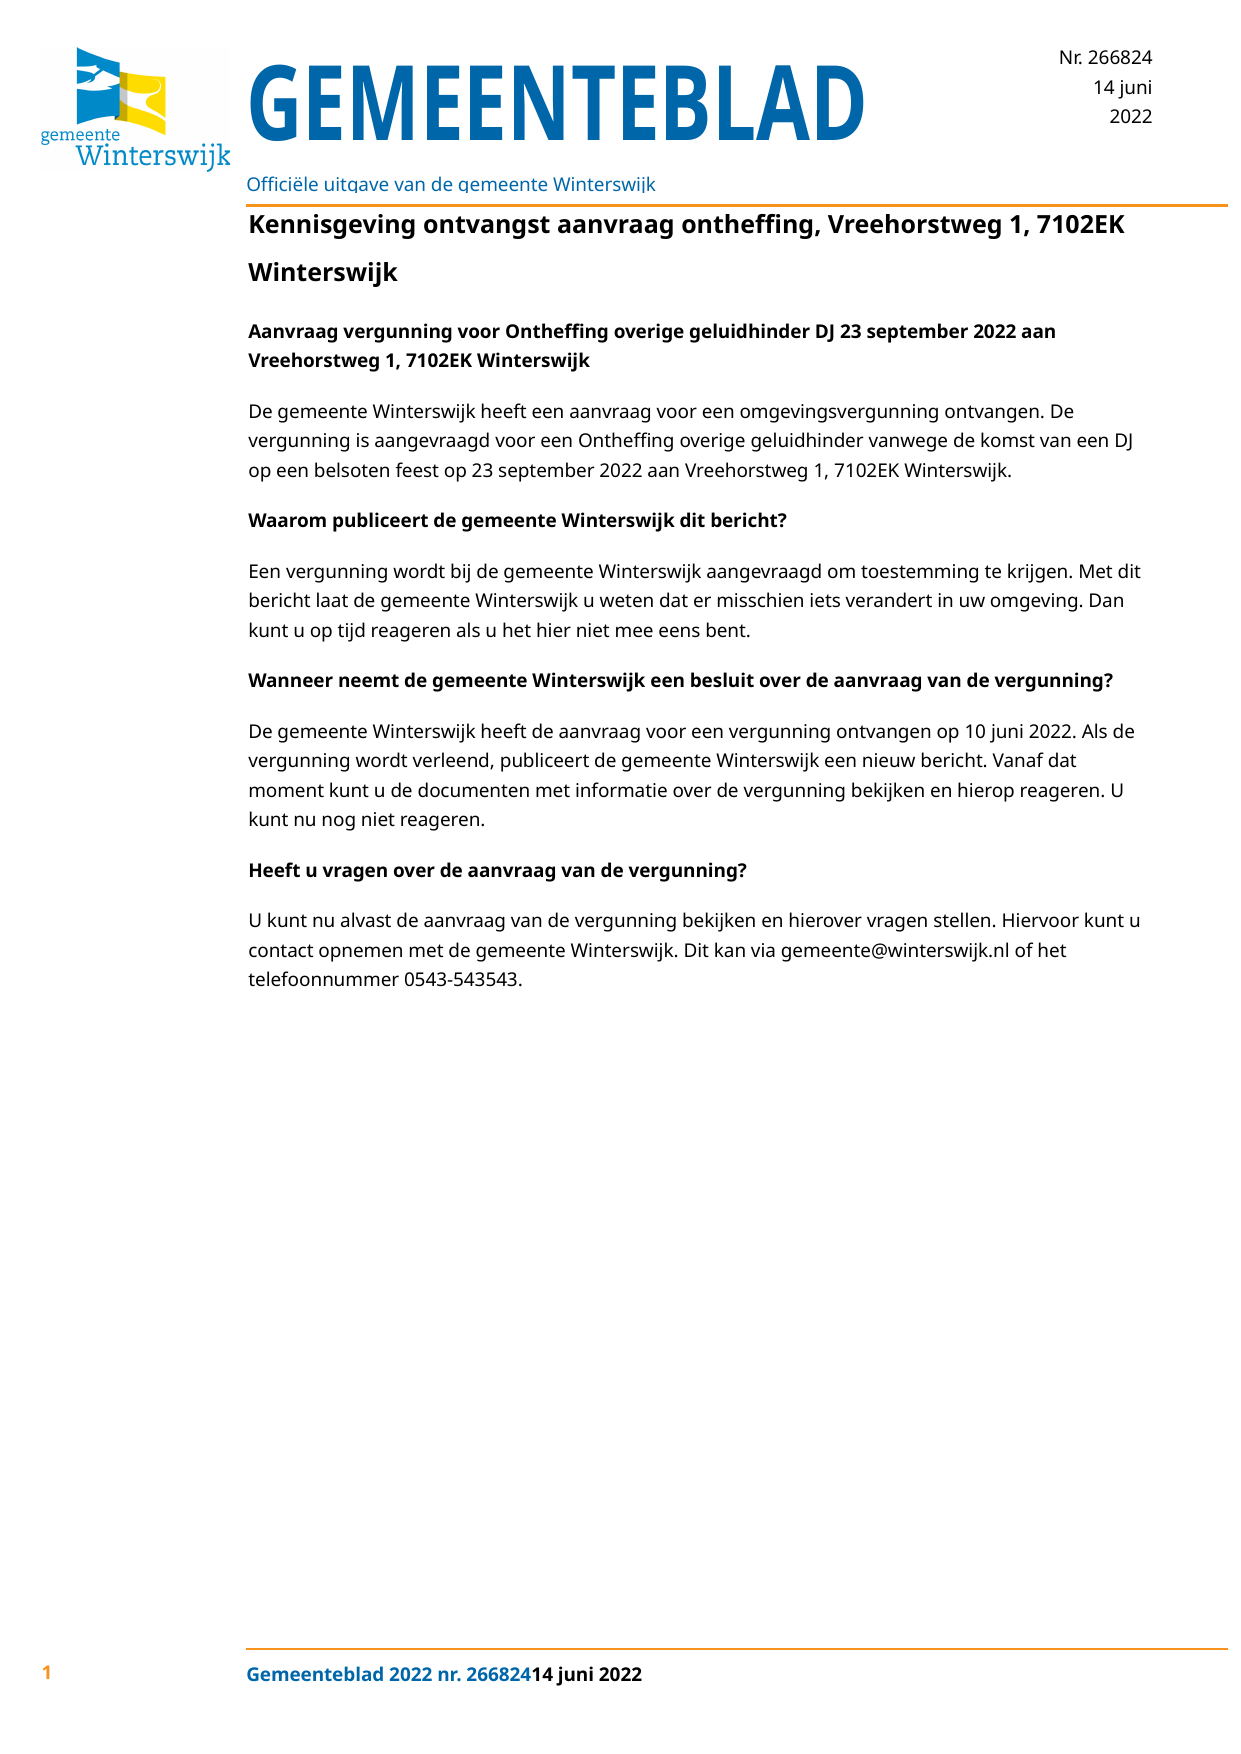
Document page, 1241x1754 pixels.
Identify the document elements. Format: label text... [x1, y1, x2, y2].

text Wanneer neemt de gemeente Winterswijk een besluit over de aanvraag van de vergunning? [248, 667, 1152, 693]
text Heeft u vragen over de aanvraag van de vergunning? [248, 857, 1152, 883]
text De gemeente Winterswijk heeft de aanvraag voor een vergunning ontvangen op 10 juni 2022. Als de vergunning wordt verleend, publiceert de gemeente Winterswijk een nieuw bericht. Vanaf dat moment kunt u de documenten met informatie over de vergunning bekijken en hierop reageren. U kunt nu nog niet reageren. [248, 718, 1152, 832]
text U kunt nu alvast de aanvraag van de vergunning bekijken en hierover vragen stellen. Hiervoor kunt u contact opnemen met de gemeente Winterswijk. Dit kan via gemeente@winterswijk.nl of het telefoonnummer 0543-543543. [248, 907, 1152, 992]
text Kennisgeving ontvangst aanvraag ontheffing, Vreehorstweg 1, 7102EK Winterswijk [248, 207, 1152, 288]
text De gemeente Winterswijk heeft een aanvraag voor een omgevingsvergunning ontvangen. De vergunning is aangevraagd voor een Ontheffing overige geluidhinder vanwege de komst van een DJ op een belsoten feest op 23 september 2022 aan Vreehorstweg 1, 7102EK Winterswijk. [248, 398, 1152, 483]
text Waarom publiceert de gemeente Winterswijk dit bericht? [248, 507, 1152, 533]
picture [41, 47, 231, 172]
picture [225, 153, 231, 162]
text Aanvraag vergunning voor Ontheffing overige geluidhinder DJ 23 september 2022 aan Vreehorstweg 1, 7102EK Winterswijk [248, 318, 1152, 373]
text Een vergunning wordt bij de gemeente Winterswijk aangevraagd om toestemming te krijgen. Met dit bericht laat de gemeente Winterswijk u weten dat er misschien iets verandert in uw omgeving. Dan kunt u op tijd reageren als u het hier niet mee eens bent. [248, 558, 1152, 643]
